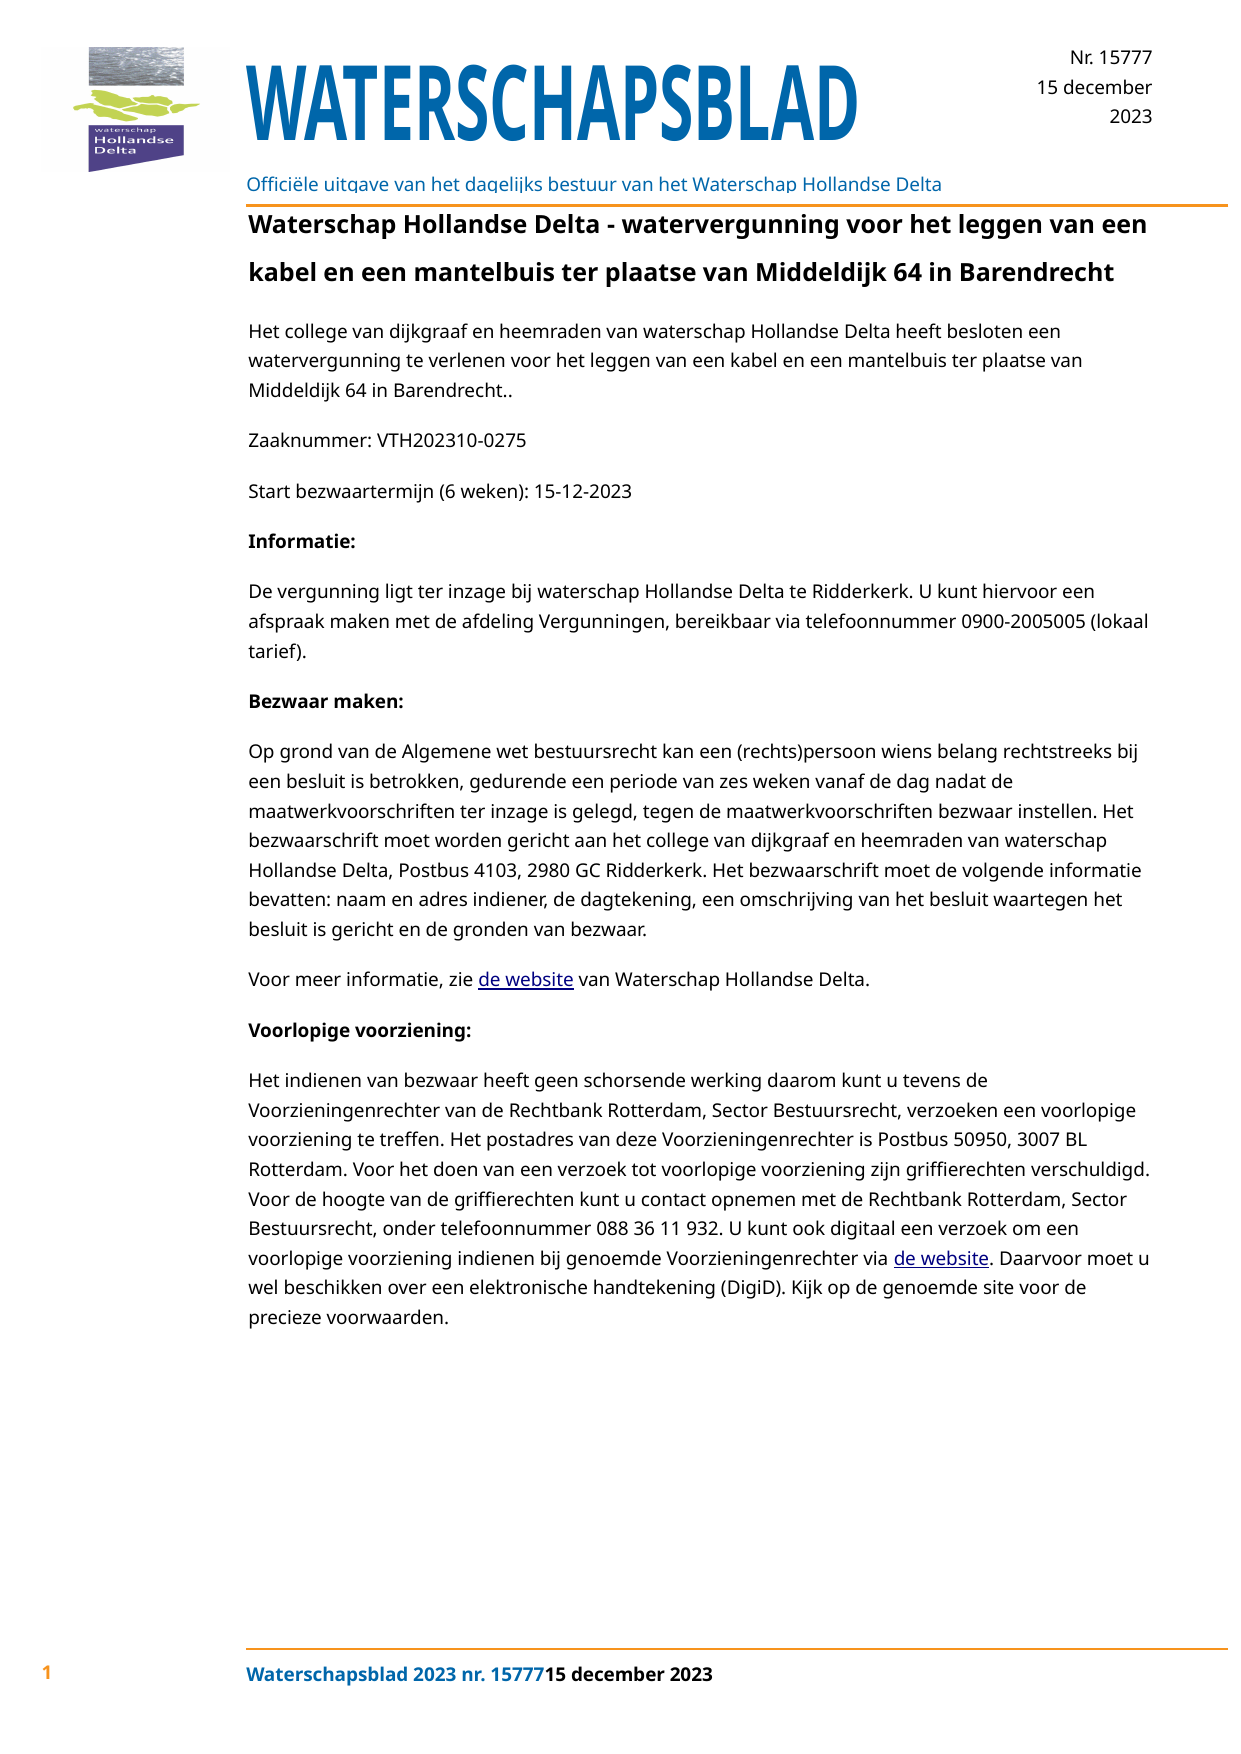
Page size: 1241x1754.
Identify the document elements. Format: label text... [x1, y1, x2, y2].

text Het indienen van bezwaar heeft geen schorsende werking daarom kunt u tevens de Voorzieningenrechter van de Rechtbank Rotterdam, Sector Bestuursrecht, verzoeken een voorlopige voorziening te treffen. Het postadres van deze Voorzieningenrechter is Postbus 50950, 3007 BL Rotterdam. Voor het doen van een verzoek tot voorlopige voorziening zijn griffierechten verschuldigd. Voor de hoogte van de griffierechten kunt u contact opnemen met de Rechtbank Rotterdam, Sector Bestuursrecht, onder telefoonnummer 088 36 11 932. U kunt ook digitaal een verzoek om een voorlopige voorziening indienen bij genoemde Voorzieningenrechter via de website. Daarvoor moet u wel beschikken over een elektronische handtekening (DigiD). Kijk op de genoemde site voor de precieze voorwaarden. [248, 1067, 1152, 1330]
text Voor meer informatie, zie de website van Waterschap Hollandse Delta. [248, 967, 1152, 992]
text Start bezwaartermijn (6 weken): 15-12-2023 [248, 478, 1152, 504]
text Zaaknummer: VTH202310-0275 [248, 427, 1152, 453]
text Waterschap Hollandse Delta - watervergunning voor het leggen van een kabel en een mantelbuis ter plaatse van Middeldijk 64 in Barendrecht [248, 207, 1152, 288]
text Informatie: [248, 528, 1152, 554]
picture [41, 47, 231, 172]
text Bezwaar maken: [248, 688, 1152, 714]
text Het college van dijkgraaf en heemraden van waterschap Hollandse Delta heeft besloten een watervergunning te verlenen voor het leggen van een kabel en een mantelbuis ter plaatse van Middeldijk 64 in Barendrecht.. [248, 318, 1152, 403]
text Op grond van de Algemene wet bestuursrecht kan een (rechts)persoon wiens belang rechtstreeks bij een besluit is betrokken, gedurende een periode van zes weken vanaf de dag nadat de maatwerkvoorschriften ter inzage is gelegd, tegen de maatwerkvoorschriften bezwaar instellen. Het bezwaarschrift moet worden gericht aan het college van dijkgraaf en heemraden van waterschap Hollandse Delta, Postbus 4103, 2980 GC Ridderkerk. Het bezwaarschrift moet de volgende informatie bevatten: naam en adres indiener, de dagtekening, een omschrijving van het besluit waartegen het besluit is gericht en de gronden van bezwaar. [248, 739, 1152, 942]
text De vergunning ligt ter inzage bij waterschap Hollandse Delta te Ridderkerk. U kunt hiervoor een afspraak maken met de afdeling Vergunningen, bereikbaar via telefoonnummer 0900-2005005 (lokaal tarief). [248, 579, 1152, 664]
text Voorlopige voorziening: [248, 1017, 1152, 1043]
